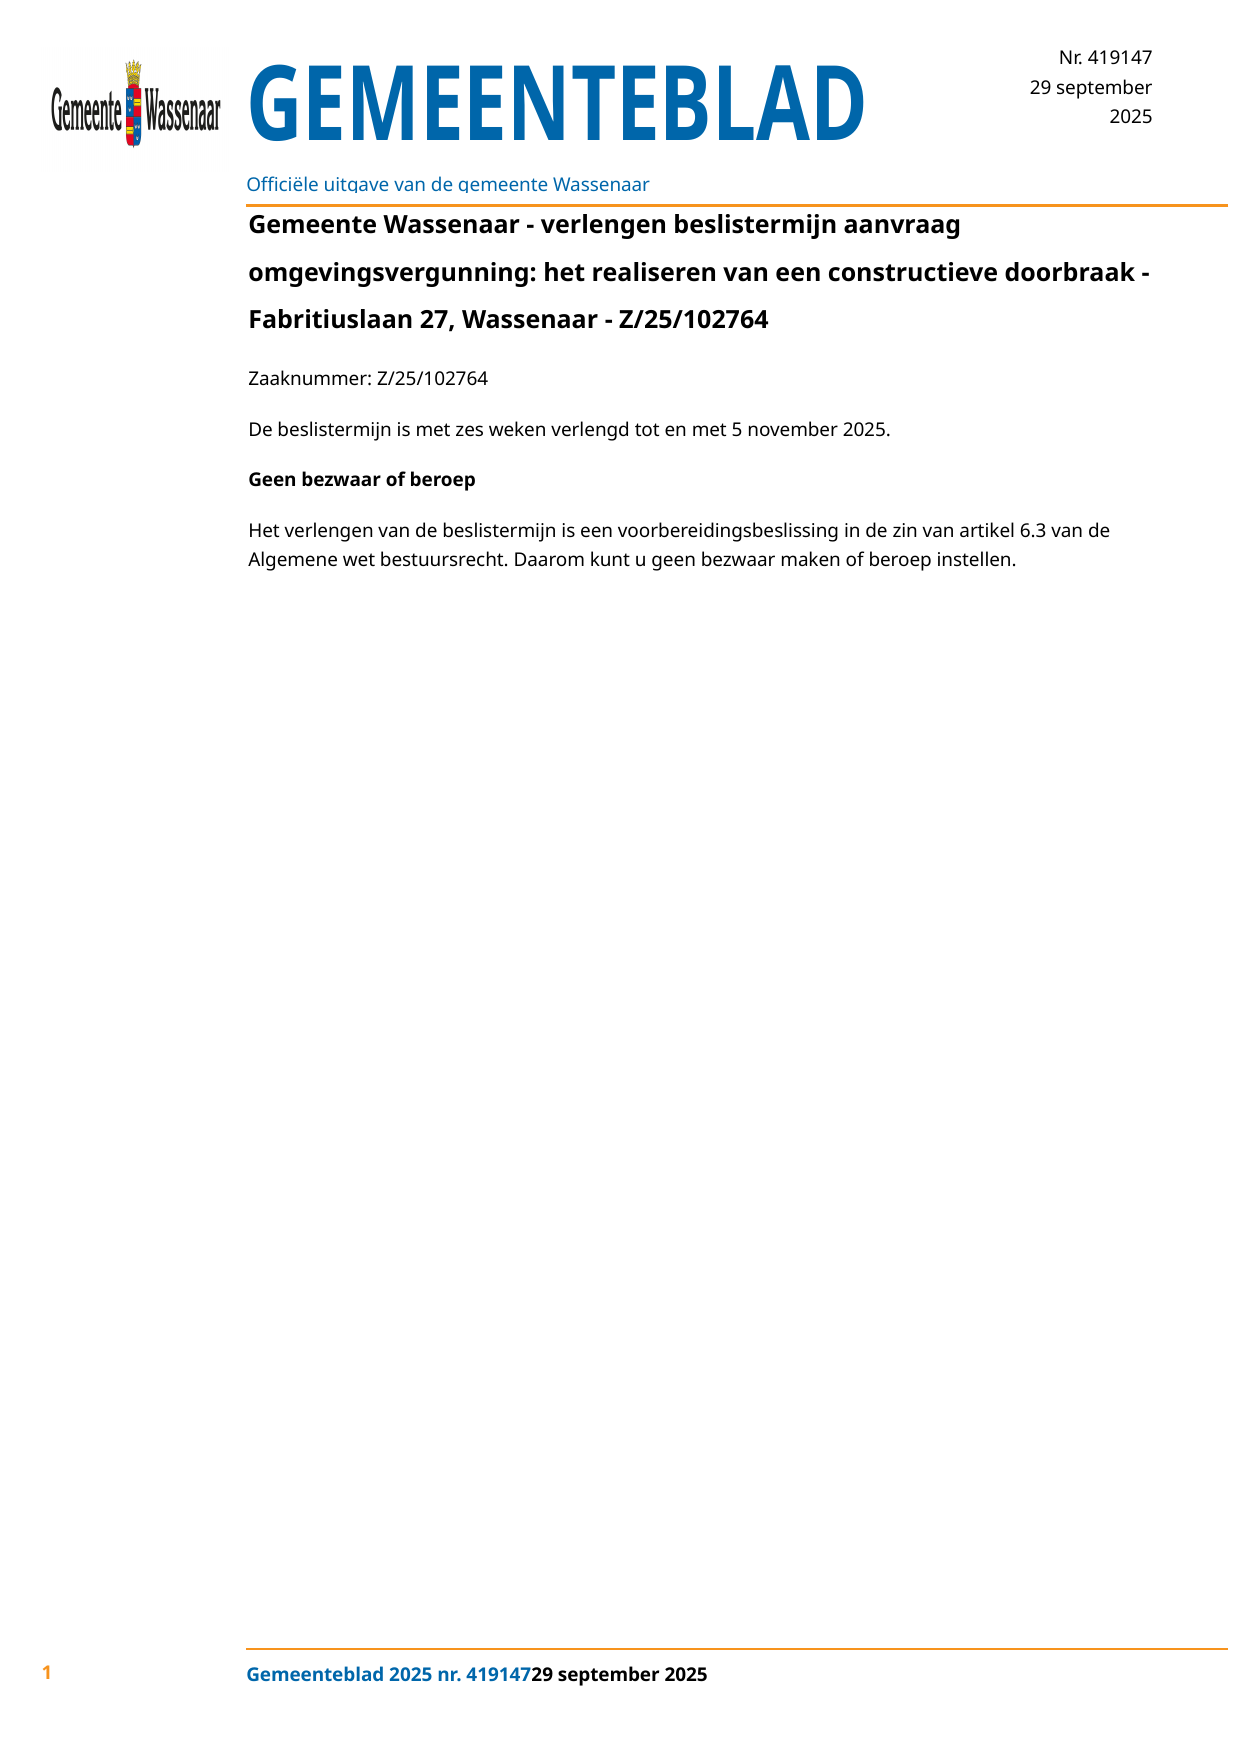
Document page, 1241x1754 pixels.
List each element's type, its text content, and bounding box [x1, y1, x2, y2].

text Gemeente Wassenaar - verlengen beslistermijn aanvraag omgevingsvergunning: het realiseren van een constructieve doorbraak - Fabritiuslaan 27, Wassenaar - Z/25/102764 [248, 207, 1152, 336]
text Geen bezwaar of beroep [248, 466, 1152, 492]
text Het verlengen van de beslistermijn is een voorbereidingsbeslissing in de zin van artikel 6.3 van de Algemene wet bestuursrecht. Daarom kunt u geen bezwaar maken of beroep instellen. [248, 517, 1152, 572]
picture [41, 47, 231, 172]
text Zaaknummer: Z/25/102764 [248, 366, 1152, 391]
text De beslistermijn is met zes weken verlengd tot en met 5 november 2025. [248, 416, 1152, 442]
